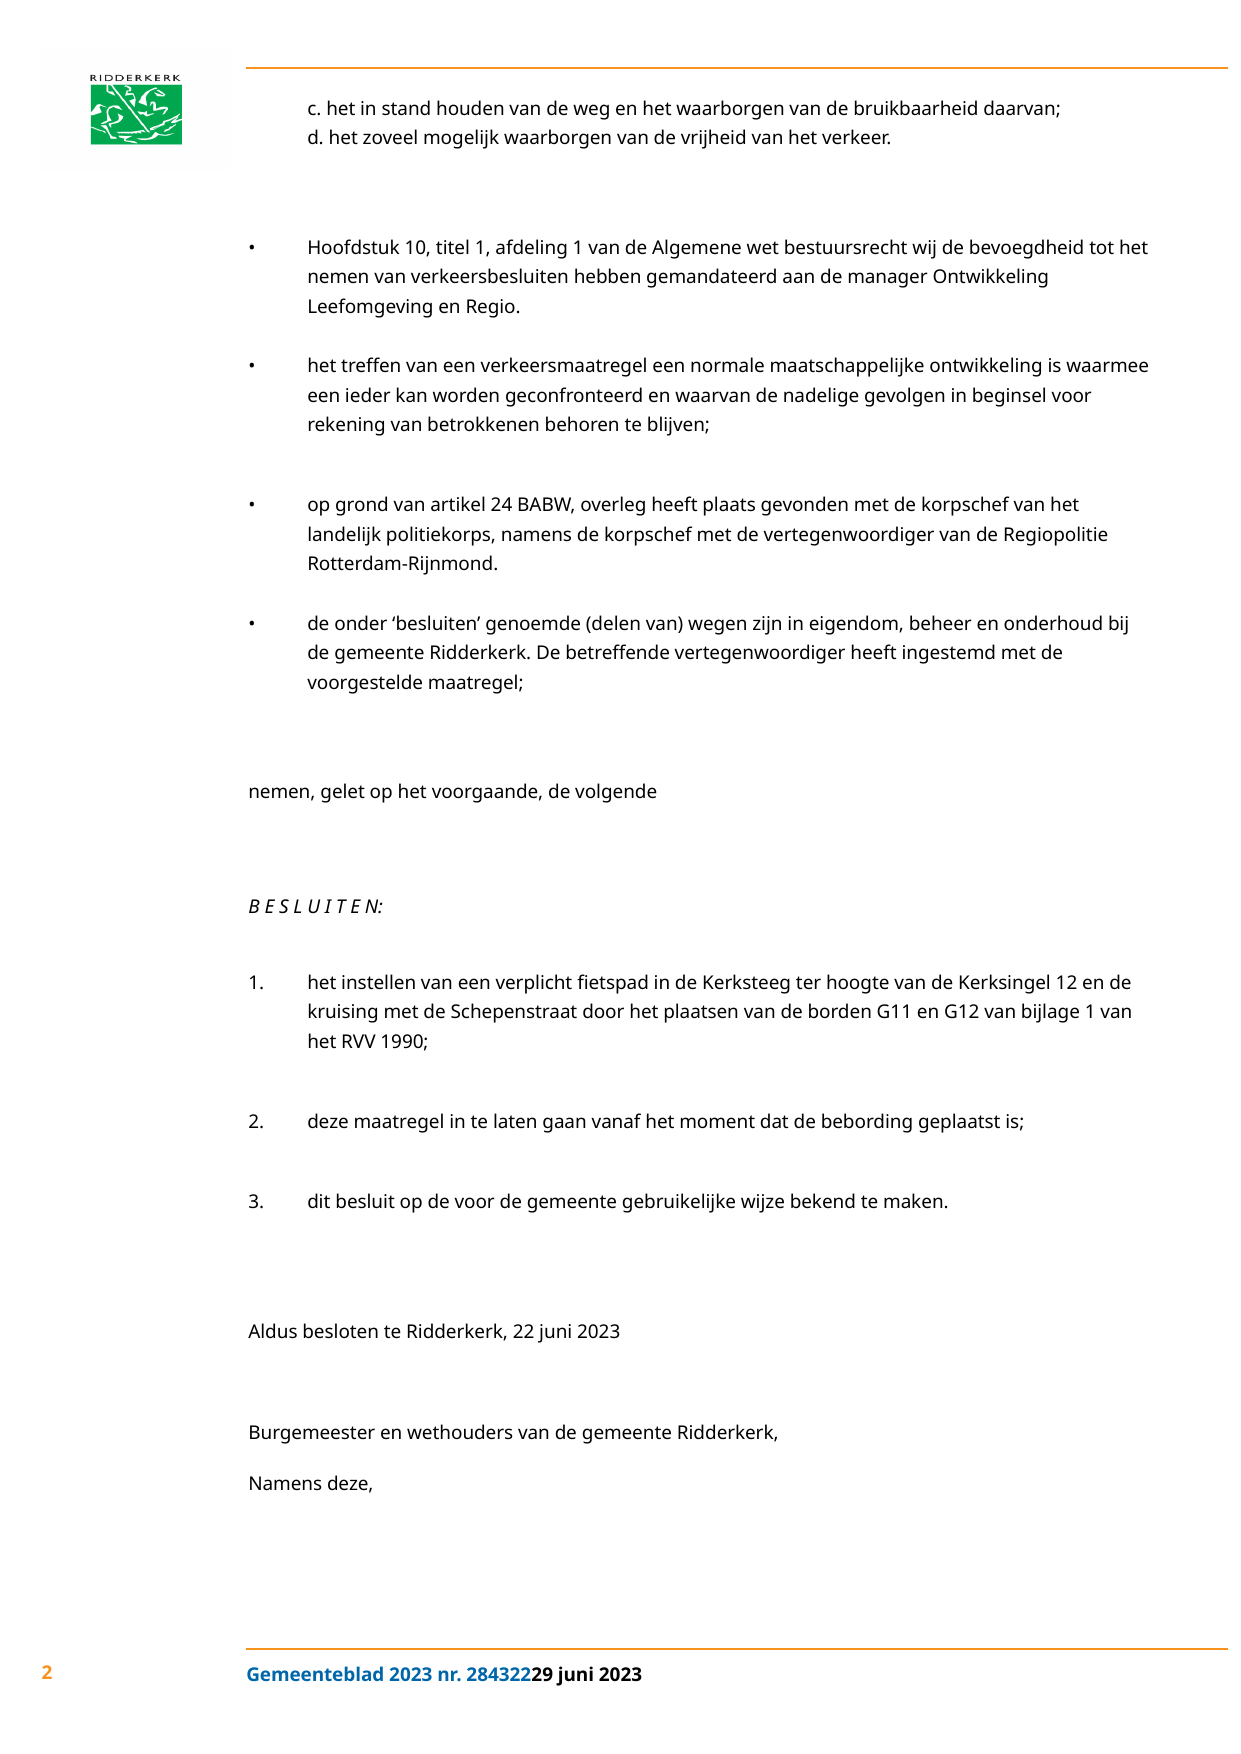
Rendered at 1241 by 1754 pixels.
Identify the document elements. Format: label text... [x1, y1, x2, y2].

list de onder ‘besluiten’ genoemde (delen van) wegen zijn in eigendom, beheer en onderhoud bij de gemeente Ridderkerk. De betreffende vertegenwoordiger heeft ingestemd met de voorgestelde maatregel; [248, 610, 1152, 695]
list het instellen van een verplicht fietspad in de Kerksteeg ter hoogte van de Kerksingel 12 en de kruising met de Schepenstraat door het plaatsen van de borden G11 en G12 van bijlage 1 van het RVV 1990; [248, 969, 1152, 1054]
text nemen, gelet op het voorgaande, de volgende [248, 778, 1152, 804]
list op grond van artikel 24 BABW, overleg heeft plaats gevonden met de korpschef van het landelijk politiekorps, namens de korpschef met de vertegenwoordiger van de Regiopolitie Rotterdam-Rijnmond. [248, 491, 1152, 576]
text Namens deze, [248, 1470, 1152, 1496]
list dit besluit op de voor de gemeente gebruikelijke wijze bekend te maken. [248, 1188, 1152, 1214]
list d. het zoveel mogelijk waarborgen van de vrijheid van het verkeer. [248, 124, 1152, 150]
text Aldus besloten te Ridderkerk, 22 juni 2023 [248, 1319, 1152, 1344]
list deze maatregel in te laten gaan vanaf het moment dat de bebording geplaatst is; [248, 1108, 1152, 1134]
list c. het in stand houden van de weg en het waarborgen van de bruikbaarheid daarvan; [248, 95, 1152, 121]
text Burgemeester en wethouders van de gemeente Ridderkerk, [248, 1419, 1152, 1445]
text B E S L U I T E N: [248, 893, 1152, 919]
list het treffen van een verkeersmaatregel een normale maatschappelijke ontwikkeling is waarmee een ieder kan worden geconfronteerd en waarvan de nadelige gevolgen in beginsel voor rekening van betrokkenen behoren te blijven; [248, 352, 1152, 437]
list Hoofdstuk 10, titel 1, afdeling 1 van de Algemene wet bestuursrecht wij de bevoegdheid tot het nemen van verkeersbesluiten hebben gemandateerd aan de manager Ontwikkeling Leefomgeving en Regio. [248, 234, 1152, 319]
picture [41, 47, 231, 172]
